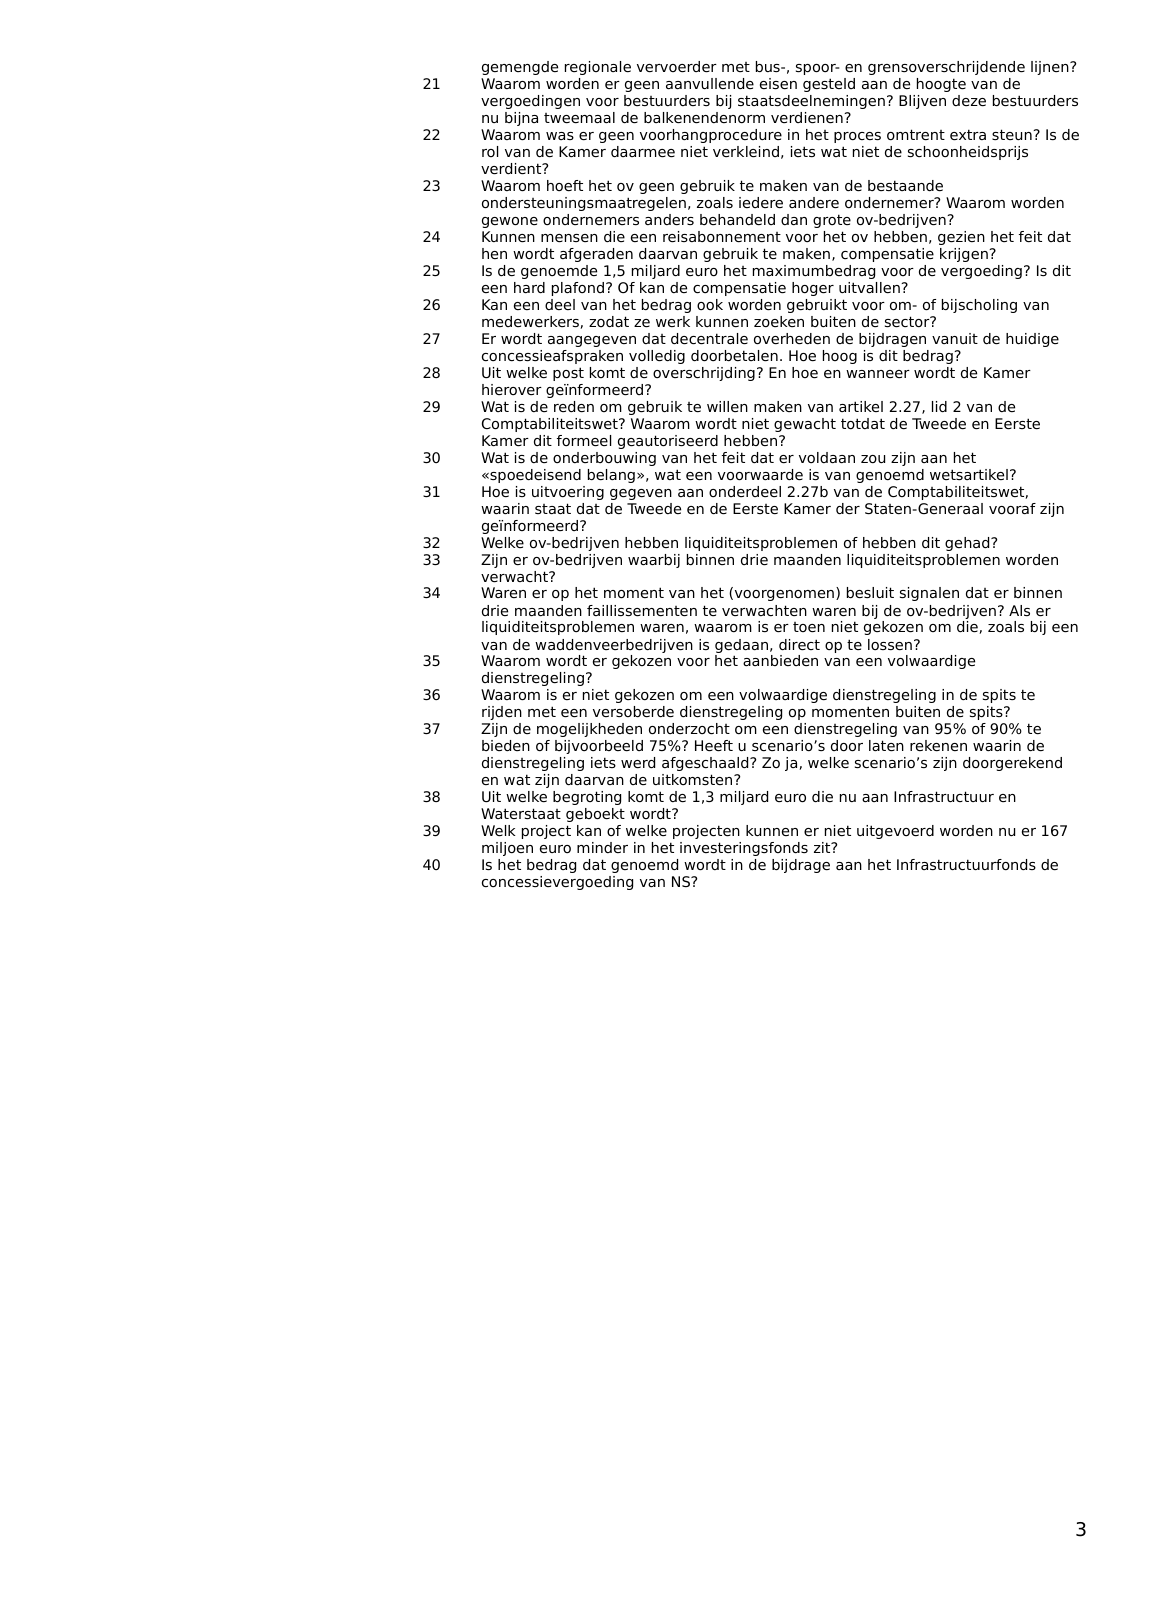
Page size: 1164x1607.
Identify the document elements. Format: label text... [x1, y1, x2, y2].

table_cell Is de genoemde 1,5 miljard euro het maximumbedrag voor de vergoeding? Is dit een hard plafond? Of kan de compensatie hoger uitvallen? [475, 263, 1087, 297]
table_cell Waarom was er geen voorhangprocedure in het proces omtrent extra steun? Is de rol van de Kamer daarmee niet verkleind, iets wat niet de schoonheidsprijs verdient? [475, 127, 1087, 178]
table_cell Kunnen mensen die een reisabonnement voor het ov hebben, gezien het feit dat hen wordt afgeraden daarvan gebruik te maken, compensatie krijgen? [475, 229, 1087, 263]
table_cell 40 [422, 857, 475, 891]
table_cell 28 [422, 365, 475, 399]
table_cell Uit welke post komt de overschrijding? En hoe en wanneer wordt de Kamer hierover geïnformeerd? [475, 365, 1087, 399]
table_cell 22 [422, 127, 475, 178]
table_cell Waarom is er niet gekozen om een volwaardige dienstregeling in de spits te rijden met een versoberde dienstregeling op momenten buiten de spits? [475, 687, 1087, 721]
table_cell 23 [422, 178, 475, 229]
table_cell Welke ov-bedrijven hebben liquiditeitsproblemen of hebben dit gehad? [475, 535, 1087, 551]
table_cell Waarom wordt er gekozen voor het aanbieden van een volwaardige dienstregeling? [475, 653, 1087, 687]
table_cell Wat is de reden om gebruik te willen maken van artikel 2.27, lid 2 van de Comptabiliteitswet? Waarom wordt niet gewacht totdat de Tweede en Eerste Kamer dit formeel geautoriseerd hebben? [475, 399, 1087, 449]
table_cell Welk project kan of welke projecten kunnen er niet uitgevoerd worden nu er 167 miljoen euro minder in het investeringsfonds zit? [475, 823, 1087, 857]
table_cell 34 [422, 585, 475, 653]
table_cell 25 [422, 263, 475, 297]
table_cell 36 [422, 687, 475, 721]
table_cell 24 [422, 229, 475, 263]
table_cell 21 [422, 76, 475, 127]
table_cell 26 [422, 297, 475, 331]
table_cell gemengde regionale vervoerder met bus-, spoor- en grensoverschrijdende lijnen? [475, 59, 1087, 76]
table_cell Uit welke begroting komt de 1,3 miljard euro die nu aan Infrastructuur en Waterstaat geboekt wordt? [475, 789, 1087, 823]
table_cell 33 [422, 551, 475, 585]
table_cell Zijn de mogelijkheden onderzocht om een dienstregeling van 95% of 90% te bieden of bijvoorbeeld 75%? Heeft u scenario’s door laten rekenen waarin de dienstregeling iets werd afgeschaald? Zo ja, welke scenario’s zijn doorgerekend en wat zijn daarvan de uitkomsten? [475, 721, 1087, 789]
table_cell Wat is de onderbouwing van het feit dat er voldaan zou zijn aan het «spoedeisend belang», wat een voorwaarde is van genoemd wetsartikel? [475, 450, 1087, 483]
table_cell Er wordt aangegeven dat decentrale overheden de bijdragen vanuit de huidige concessieafspraken volledig doorbetalen. Hoe hoog is dit bedrag? [475, 331, 1087, 365]
table_cell 29 [422, 399, 475, 449]
table_cell Waarom worden er geen aanvullende eisen gesteld aan de hoogte van de vergoedingen voor bestuurders bij staatsdeelnemingen? Blijven deze bestuurders nu bijna tweemaal de balkenendenorm verdienen? [475, 76, 1087, 127]
table_cell 39 [422, 823, 475, 857]
table_cell 27 [422, 331, 475, 365]
table_cell 31 [422, 484, 475, 534]
table_cell Kan een deel van het bedrag ook worden gebruikt voor om- of bijscholing van medewerkers, zodat ze werk kunnen zoeken buiten de sector? [475, 297, 1087, 331]
table_cell Is het bedrag dat genoemd wordt in de bijdrage aan het Infrastructuurfonds de concessievergoeding van NS? [475, 857, 1087, 891]
table_cell 32 [422, 535, 475, 551]
table_cell 30 [422, 450, 475, 483]
table_cell [422, 59, 475, 76]
table_cell 38 [422, 789, 475, 823]
table_cell Hoe is uitvoering gegeven aan onderdeel 2.27b van de Comptabiliteitswet, waarin staat dat de Tweede en de Eerste Kamer der Staten-Generaal vooraf zijn geïnformeerd? [475, 484, 1087, 534]
table_cell Waarom hoeft het ov geen gebruik te maken van de bestaande ondersteuningsmaatregelen, zoals iedere andere ondernemer? Waarom worden gewone ondernemers anders behandeld dan grote ov-bedrijven? [475, 178, 1087, 229]
table_cell 35 [422, 653, 475, 687]
table_cell Zijn er ov-bedrijven waarbij binnen drie maanden liquiditeitsproblemen worden verwacht? [475, 551, 1087, 585]
table_cell Waren er op het moment van het (voorgenomen) besluit signalen dat er binnen drie maanden faillissementen te verwachten waren bij de ov-bedrijven? Als er liquiditeitsproblemen waren, waarom is er toen niet gekozen om die, zoals bij een van de waddenveerbedrijven is gedaan, direct op te lossen? [475, 585, 1087, 653]
table_cell 37 [422, 721, 475, 789]
